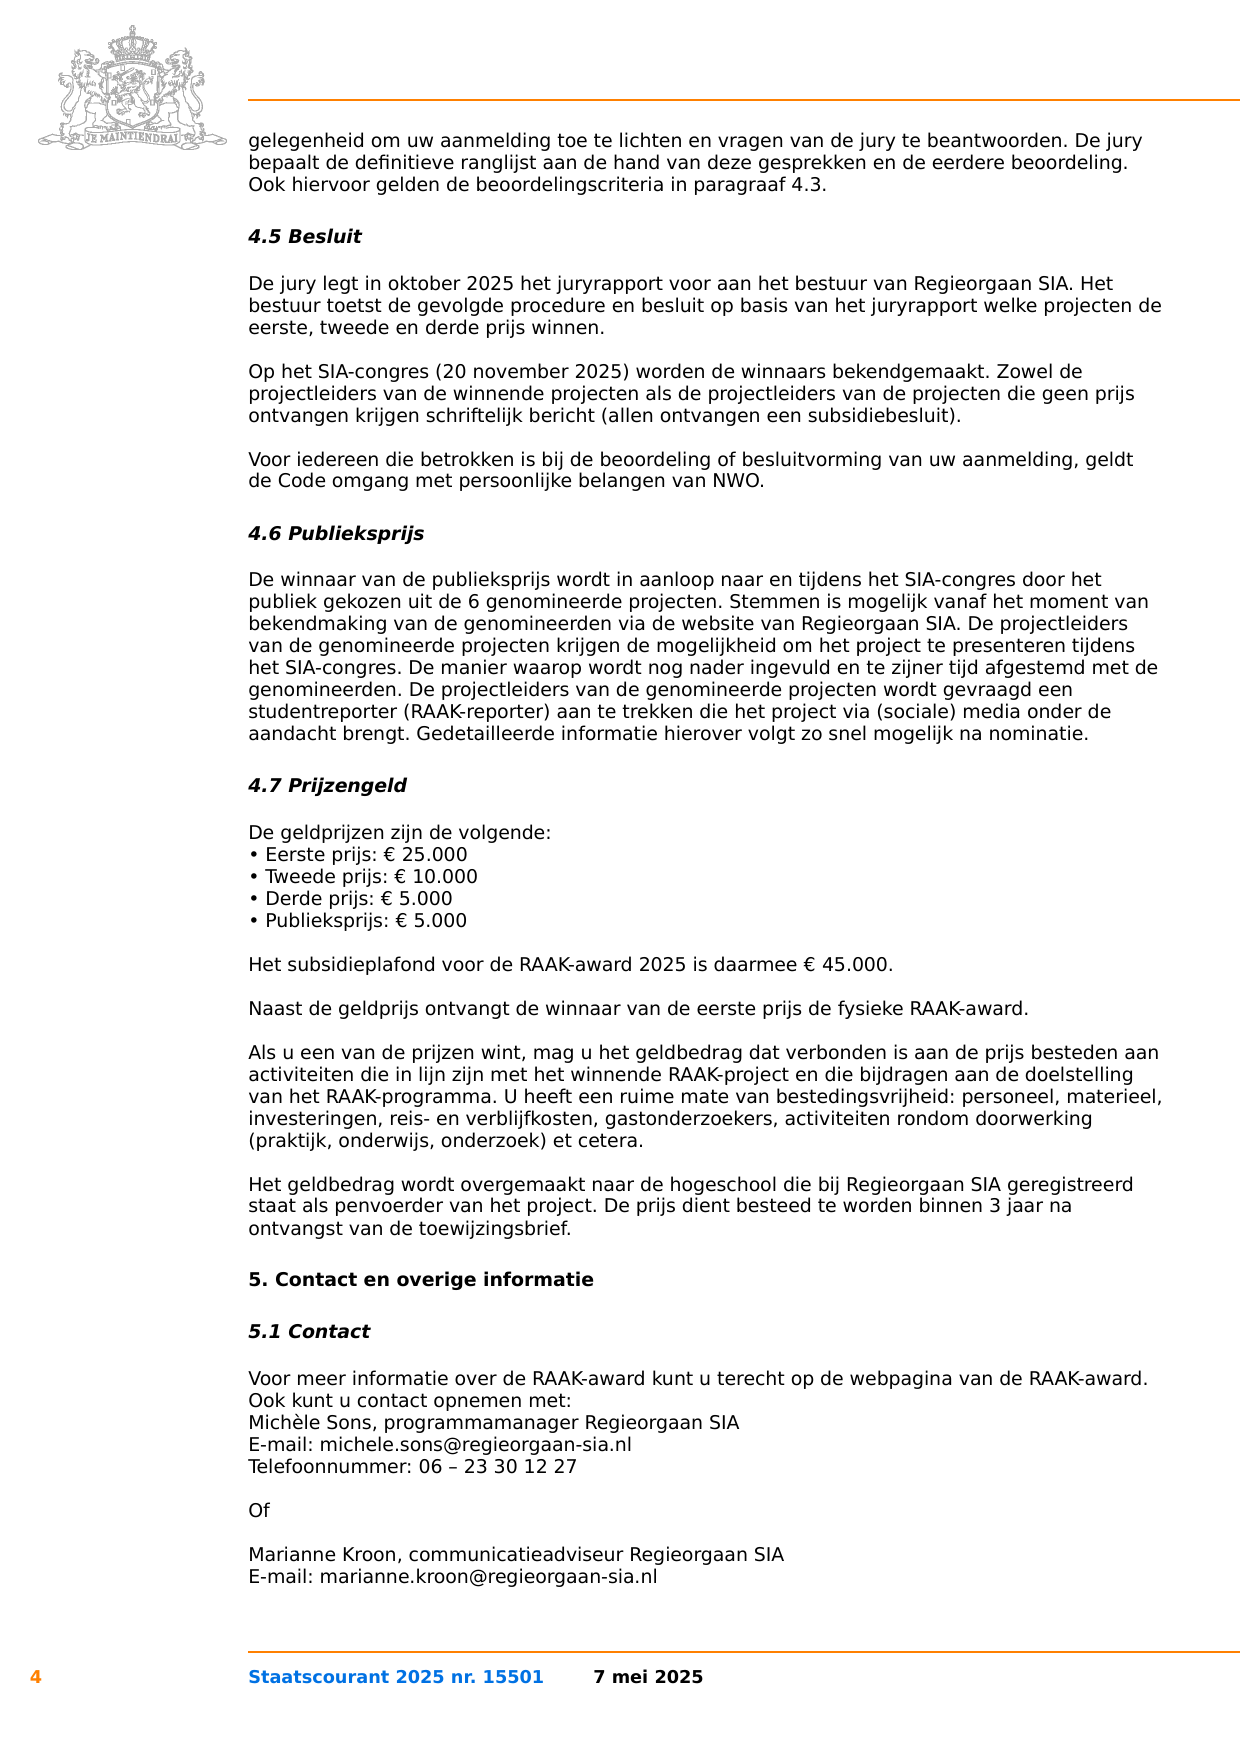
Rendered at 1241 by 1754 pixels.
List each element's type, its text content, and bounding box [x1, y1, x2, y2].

subtitle 5. Contact en overige informatie [248, 1269, 1163, 1291]
text Het geldbedrag wordt overgemaakt naar de hogeschool die bij Regieorgaan SIA geregistreerd staat als penvoerder van het project. De prijs dient besteed te worden binnen 3 jaar na ontvangst van de toewijzingsbrief. [248, 1173, 1163, 1239]
text E-mail: marianne.kroon@regieorgaan-sia.nl [248, 1566, 1163, 1588]
text Als u een van de prijzen wint, mag u het geldbedrag dat verbonden is aan de prijs besteden aan activiteiten die in lijn zijn met het winnende RAAK-project en die bijdragen aan de doelstelling van het RAAK-programma. U heeft een ruime mate van bestedingsvrijheid: personeel, materieel, investeringen, reis- en verblijfkosten, gastonderzoekers, activiteiten rondom doorwerking (praktijk, onderwijs, onderzoek) et cetera. [248, 1042, 1163, 1152]
subtitle 4.5 Besluit [248, 226, 1163, 248]
text gelegenheid om uw aanmelding toe te lichten en vragen van de jury te beantwoorden. De jury bepaalt de definitieve ranglijst aan de hand van deze gesprekken en de eerdere beoordeling. Ook hiervoor gelden de beoordelingscriteria in paragraaf 4.3. [248, 130, 1163, 196]
text De winnaar van de publieksprijs wordt in aanloop naar en tijdens het SIA-congres door het publiek gekozen uit de 6 genomineerde projecten. Stemmen is mogelijk vanaf het moment van bekendmaking van de genomineerden via de website van Regieorgaan SIA. De projectleiders van de genomineerde projecten krijgen de mogelijkheid om het project te presenteren tijdens het SIA-congres. De manier waarop wordt nog nader ingevuld en te zijner tijd afgestemd met de genomineerden. De projectleiders van de genomineerde projecten wordt gevraagd een studentreporter (RAAK-reporter) aan te trekken die het project via (sociale) media onder de aandacht brengt. Gedetailleerde informatie hierover volgt zo snel mogelijk na nominatie. [248, 569, 1163, 745]
text Of [248, 1500, 1163, 1522]
text Marianne Kroon, communicatieadviseur Regieorgaan SIA [248, 1544, 1163, 1566]
text • Derde prijs: € 5.000 [248, 888, 1163, 910]
text Het subsidieplafond voor de RAAK-award 2025 is daarmee € 45.000. [248, 954, 1163, 976]
text E-mail: michele.sons@regieorgaan-sia.nl [248, 1434, 1163, 1456]
text • Tweede prijs: € 10.000 [248, 866, 1163, 888]
subtitle 4.7 Prijzengeld [248, 775, 1163, 797]
text Telefoonnummer: 06 – 23 30 12 27 [248, 1456, 1163, 1478]
text De jury legt in oktober 2025 het juryrapport voor aan het bestuur van Regieorgaan SIA. Het bestuur toetst de gevolgde procedure en besluit op basis van het juryrapport welke projecten de eerste, tweede en derde prijs winnen. [248, 273, 1163, 339]
text Voor meer informatie over de RAAK-award kunt u terecht op de webpagina van de RAAK-award. Ook kunt u contact opnemen met: [248, 1368, 1163, 1412]
text Op het SIA-congres (20 november 2025) worden de winnaars bekendgemaakt. Zowel de projectleiders van de winnende projecten als de projectleiders van de projecten die geen prijs ontvangen krijgen schriftelijk bericht (allen ontvangen een subsidiebesluit). [248, 361, 1163, 427]
text Michèle Sons, programmamanager Regieorgaan SIA [248, 1412, 1163, 1434]
text De geldprijzen zijn de volgende: [248, 822, 1163, 844]
text Voor iedereen die betrokken is bij de beoordeling of besluitvorming van uw aanmelding, geldt de Code omgang met persoonlijke belangen van NWO. [248, 448, 1163, 492]
subtitle 4.6 Publieksprijs [248, 522, 1163, 544]
text Naast de geldprijs ontvangt de winnaar van de eerste prijs de fysieke RAAK-award. [248, 998, 1163, 1020]
text • Eerste prijs: € 25.000 [248, 844, 1163, 866]
subtitle 5.1 Contact [248, 1321, 1163, 1343]
picture [38, 25, 227, 150]
text • Publieksprijs: € 5.000 [248, 910, 1163, 932]
